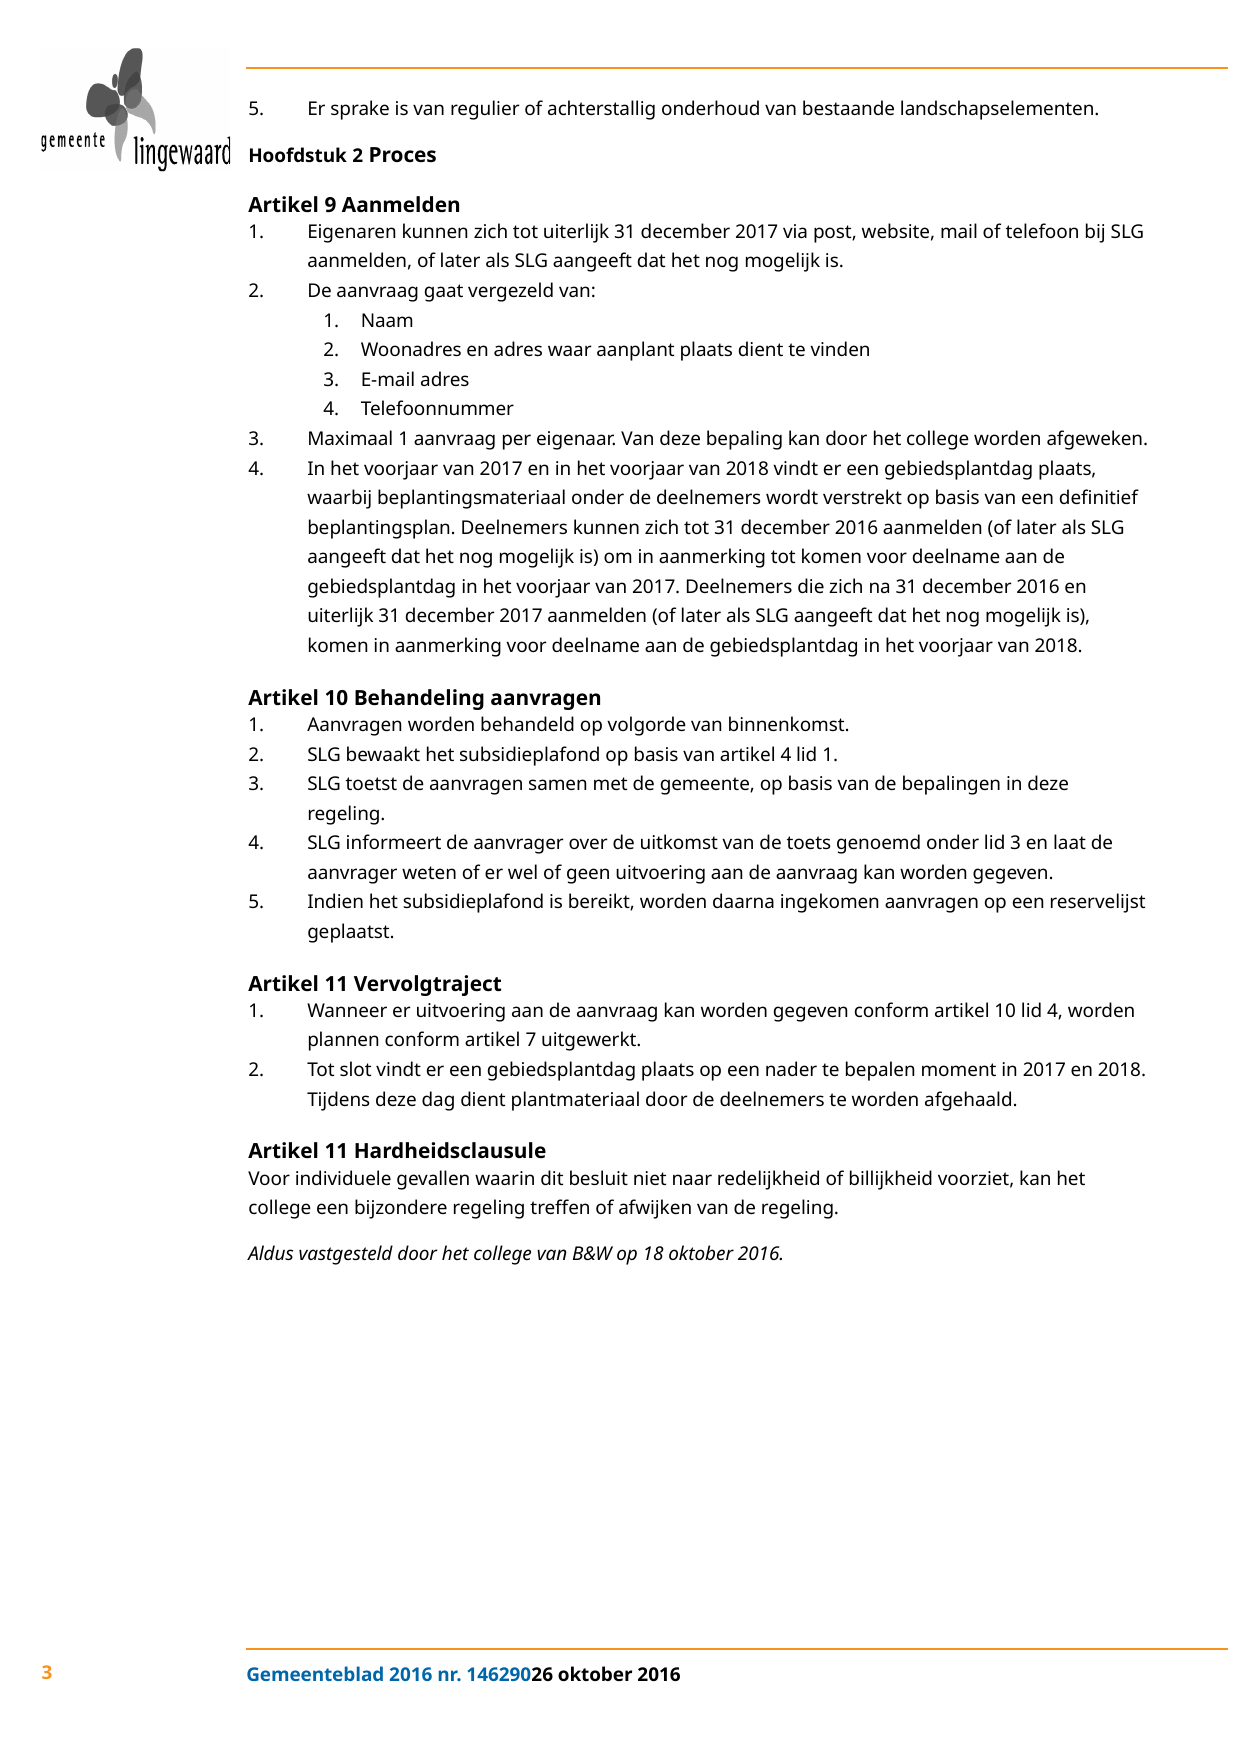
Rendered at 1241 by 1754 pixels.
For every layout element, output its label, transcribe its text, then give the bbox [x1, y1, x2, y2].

list SLG toetst de aanvragen samen met de gemeente, op basis van de bepalingen in deze regeling. [248, 770, 1152, 826]
list Tot slot vindt er een gebiedsplantdag plaats op een nader te bepalen moment in 2017 en 2018. Tijdens deze dag dient plantmateriaal door de deelnemers te worden afgehaald. [248, 1056, 1152, 1112]
list SLG bewaakt het subsidieplafond op basis van artikel 4 lid 1. [248, 741, 1152, 766]
list Aanvragen worden behandeld op volgorde van binnenkomst. [248, 711, 1152, 737]
text Artikel 10 Behandeling aanvragen [248, 683, 1152, 711]
text Artikel 11 Hardheidsclausule [248, 1136, 1152, 1165]
list Eigenaren kunnen zich tot uiterlijk 31 december 2017 via post, website, mail of telefoon bij SLG aanmelden, of later als SLG aangeeft dat het nog mogelijk is. [248, 218, 1152, 273]
list SLG informeert de aanvrager over de uitkomst van de toets genoemd onder lid 3 en laat de aanvrager weten of er wel of geen uitvoering aan de aanvraag kan worden gegeven. [248, 829, 1152, 885]
text Hoofdstuk 2 Proces [248, 140, 1152, 169]
list Indien het subsidieplafond is bereikt, worden daarna ingekomen aanvragen op een reservelijst geplaatst. [248, 889, 1152, 944]
text Artikel 9 Aanmelden [248, 190, 1152, 218]
list Maximaal 1 aanvraag per eigenaar. Van deze bepaling kan door het college worden afgeweken. [248, 425, 1152, 451]
list Wanneer er uitvoering aan de aanvraag kan worden gegeven conform artikel 10 lid 4, worden plannen conform artikel 7 uitgewerkt. [248, 997, 1152, 1052]
list Er sprake is van regulier of achterstallig onderhoud van bestaande landschapselementen. [248, 95, 1152, 121]
list In het voorjaar van 2017 en in het voorjaar van 2018 vindt er een gebiedsplantdag plaats, waarbij beplantingsmateriaal onder de deelnemers wordt verstrekt op basis van een definitief beplantingsplan. Deelnemers kunnen zich tot 31 december 2016 aanmelden (of later als SLG aangeeft dat het nog mogelijk is) om in aanmerking tot komen voor deelname aan de gebiedsplantdag in het voorjaar van 2017. Deelnemers die zich na 31 december 2016 en uiterlijk 31 december 2017 aanmelden (of later als SLG aangeeft dat het nog mogelijk is), komen in aanmerking voor deelname aan de gebiedsplantdag in het voorjaar van 2018. [248, 455, 1152, 658]
picture [41, 47, 231, 172]
text Voor individuele gevallen waarin dit besluit niet naar redelijkheid of billijkheid voorziet, kan het college een bijzondere regeling treffen of afwijken van de regeling. [248, 1165, 1152, 1220]
list Woonadres en adres waar aanplant plaats dient te vinden [323, 336, 1152, 362]
text Artikel 11 Vervolgtraject [248, 969, 1152, 997]
list E-mail adres [323, 366, 1152, 392]
list De aanvraag gaat vergezeld van: [248, 277, 1152, 303]
list Telefoonnummer [323, 396, 1152, 421]
list Naam [323, 307, 1152, 333]
text Aldus vastgesteld door het college van B&W op 18 oktober 2016. [248, 1240, 1152, 1266]
